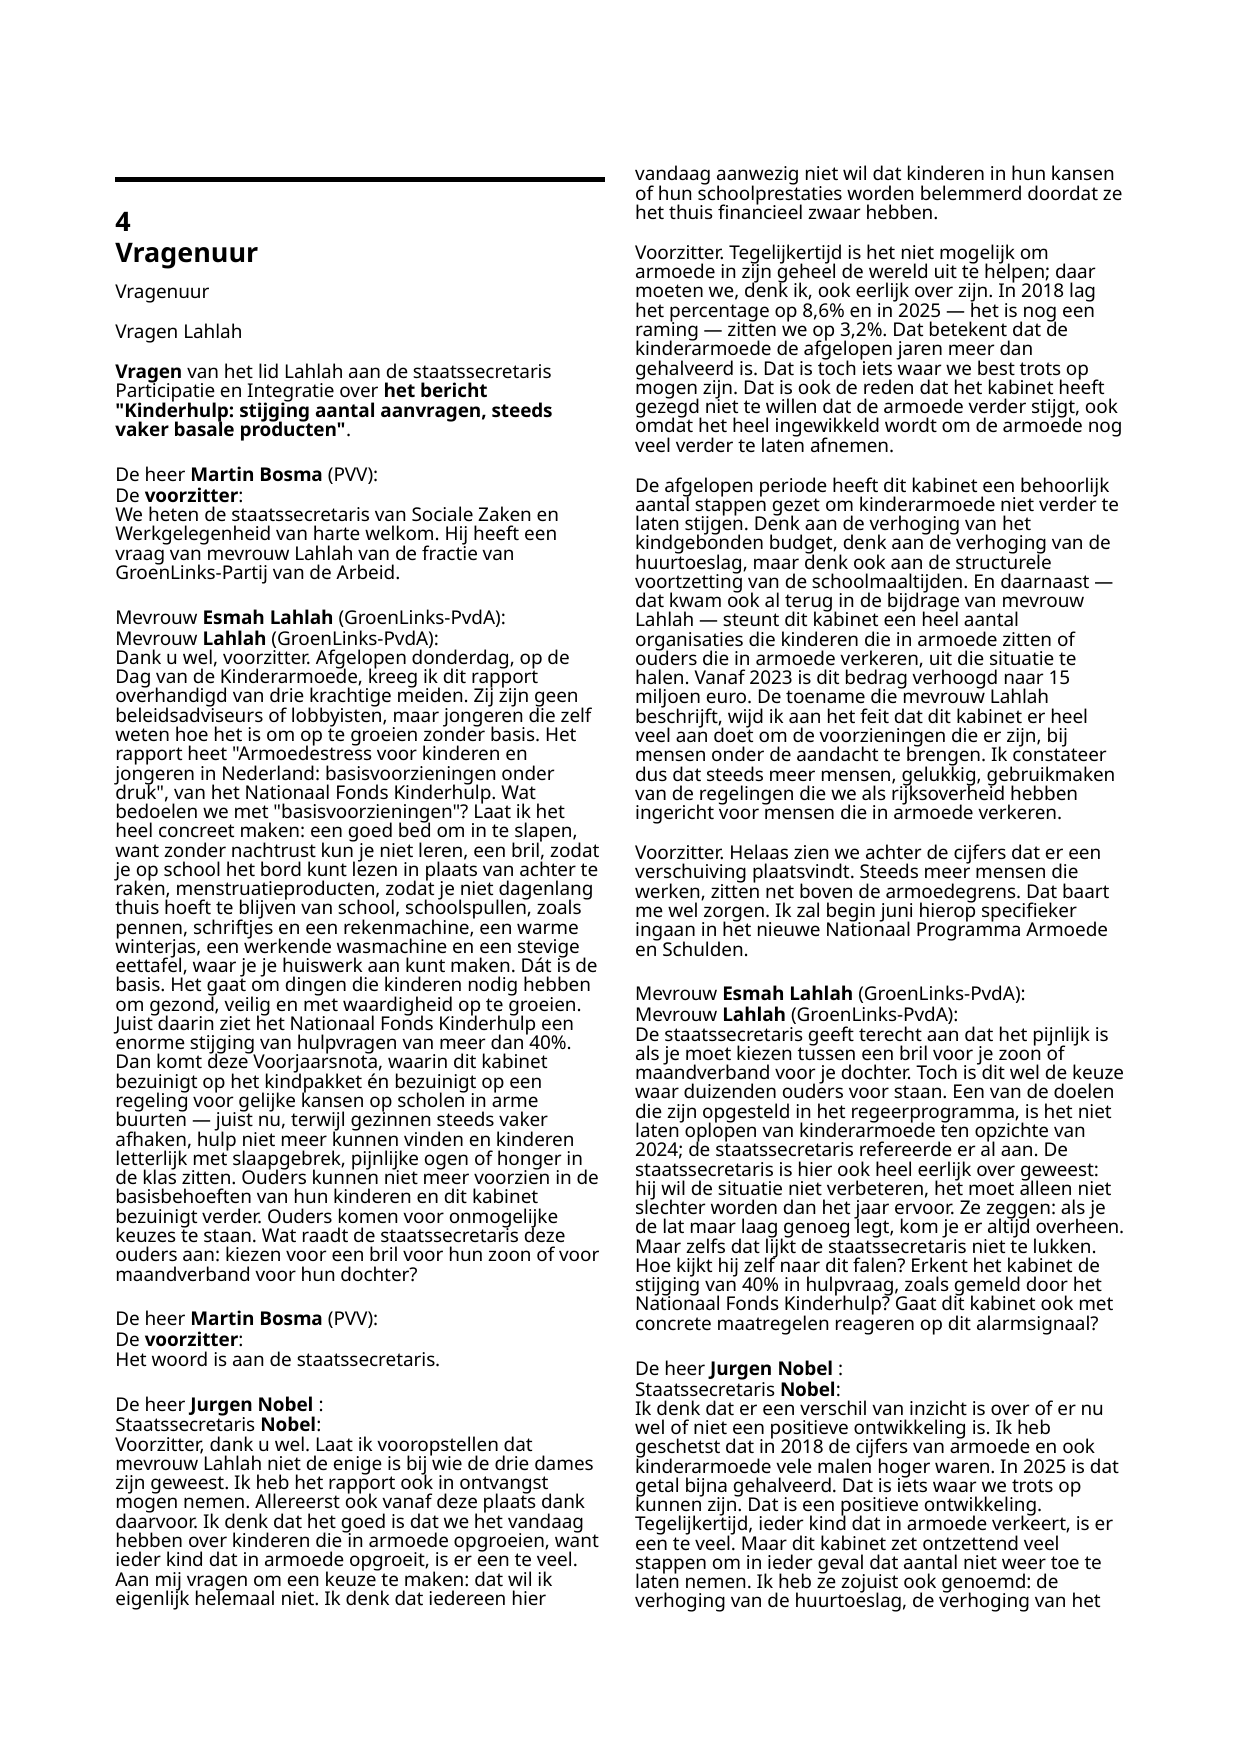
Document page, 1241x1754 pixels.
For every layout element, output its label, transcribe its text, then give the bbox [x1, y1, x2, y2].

text De heer Jurgen Nobel : [115, 1391, 605, 1416]
text Dank u wel, voorzitter. Afgelopen donderdag, op de Dag van de Kinderarmoede, kreeg ik dit rapport overhandigd van drie krachtige meiden. Zij zijn geen beleidsadviseurs of lobbyisten, maar jongeren die zelf weten hoe het is om op te groeien zonder basis. Het rapport heet "Armoedestress voor kinderen en jongeren in Nederland: basisvoorzieningen onder druk", van het Nationaal Fonds Kinderhulp. Wat bedoelen we met "basisvoorzieningen"? Laat ik het heel concreet maken: een goed bed om in te slapen, want zonder nachtrust kun je niet leren, een bril, zodat je op school het bord kunt lezen in plaats van achter te raken, menstruatieproducten, zodat je niet dagenlang thuis hoeft te blijven van school, schoolspullen, zoals pennen, schriftjes en een rekenmachine, een warme winterjas, een werkende wasmachine en een stevige eettafel, waar je je huiswerk aan kunt maken. Dát is de basis. Het gaat om dingen die kinderen nodig hebben om gezond, veilig en met waardigheid op te groeien. Juist daarin ziet het Nationaal Fonds Kinderhulp een enorme stijging van hulpvragen van meer dan 40%. Dan komt deze Voorjaarsnota, waarin dit kabinet bezuinigt op het kindpakket én bezuinigt op een regeling voor gelijke kansen op scholen in arme buurten — juist nu, terwijl gezinnen steeds vaker afhaken, hulp niet meer kunnen vinden en kinderen letterlijk met slaapgebrek, pijnlijke ogen of honger in de klas zitten. Ouders kunnen niet meer voorzien in de basisbehoeften van hun kinderen en dit kabinet bezuinigt verder. Ouders komen voor onmogelijke keuzes te staan. Wat raadt de staatssecretaris deze ouders aan: kiezen voor een bril voor hun zoon of voor maandverband voor hun dochter? [115, 649, 605, 1285]
text De voorzitter: [115, 487, 605, 506]
text Het woord is aan de staatssecretaris. [115, 1351, 605, 1370]
text 4 [115, 203, 605, 239]
text We heten de staatssecretaris van Sociale Zaken en Werkgelegenheid van harte welkom. Hij heeft een vraag van mevrouw Lahlah van de fractie van GroenLinks-Partij van de Arbeid. [115, 506, 605, 583]
text Mevrouw Esmah Lahlah (GroenLinks-PvdA): [115, 604, 605, 629]
text Vragenuur [115, 283, 605, 302]
text Voorzitter. Helaas zien we achter de cijfers dat er een verschuiving plaatsvindt. Steeds meer mensen die werken, zitten net boven de armoedegrens. Dat baart me wel zorgen. Ik zal begin juni hierop specifieker ingaan in het nieuwe Nationaal Programma Armoede en Schulden. [635, 844, 1125, 960]
text Staatssecretaris Nobel: [115, 1416, 605, 1436]
text Staatssecretaris Nobel: [635, 1381, 1125, 1400]
text Mevrouw Esmah Lahlah (GroenLinks-PvdA): [635, 981, 1125, 1006]
text De voorzitter: [115, 1331, 605, 1351]
text De staatssecretaris geeft terecht aan dat het pijnlijk is als je moet kiezen tussen een bril voor je zoon of maandverband voor je dochter. Toch is dit wel de keuze waar duizenden ouders voor staan. Een van de doelen die zijn opgesteld in het regeerprogramma, is het niet laten oplopen van kinderarmoede ten opzichte van 2024; de staatssecretaris refereerde er al aan. De staatssecretaris is hier ook heel eerlijk over geweest: hij wil de situatie niet verbeteren, het moet alleen niet slechter worden dan het jaar ervoor. Ze zeggen: als je de lat maar laag genoeg legt, kom je er altijd overheen. Maar zelfs dat lijkt de staatssecretaris niet te lukken. Hoe kijkt hij zelf naar dit falen? Erkent het kabinet de stijging van 40% in hulpvraag, zoals gemeld door het Nationaal Fonds Kinderhulp? Gaat dit kabinet ook met concrete maatregelen reageren op dit alarmsignaal? [635, 1026, 1125, 1334]
text Vragen van het lid Lahlah aan de staatssecretaris Participatie en Integratie over het bericht "Kinderhulp: stijging aantal aanvragen, steeds vaker basale producten". [115, 363, 605, 440]
text Voorzitter, dank u wel. Laat ik vooropstellen dat mevrouw Lahlah niet de enige is bij wie de drie dames zijn geweest. Ik heb het rapport ook in ontvangst mogen nemen. Allereerst ook vanaf deze plaats dank daarvoor. Ik denk dat het goed is dat we het vandaag hebben over kinderen die in armoede opgroeien, want ieder kind dat in armoede opgroeit, is er een te veel. Aan mij vragen om een keuze te maken: dat wil ik eigenlijk helemaal niet. Ik denk dat iedereen hier [115, 1436, 605, 1609]
text De heer Martin Bosma (PVV): [115, 461, 605, 487]
text Vragen Lahlah [115, 323, 605, 342]
text De heer Martin Bosma (PVV): [115, 1306, 605, 1331]
text Mevrouw Lahlah (GroenLinks-PvdA): [115, 629, 605, 649]
text Mevrouw Lahlah (GroenLinks-PvdA): [635, 1006, 1125, 1026]
text vandaag aanwezig niet wil dat kinderen in hun kansen of hun schoolprestaties worden belemmerd doordat ze het thuis financieel zwaar hebben. [635, 165, 1125, 223]
text De heer Jurgen Nobel : [635, 1355, 1125, 1381]
text Voorzitter. Tegelijkertijd is het niet mogelijk om armoede in zijn geheel de wereld uit te helpen; daar moeten we, denk ik, ook eerlijk over zijn. In 2018 lag het percentage op 8,6% en in 2025 — het is nog een raming — zitten we op 3,2%. Dat betekent dat de kinderarmoede de afgelopen jaren meer dan gehalveerd is. Dat is toch iets waar we best trots op mogen zijn. Dat is ook de reden dat het kabinet heeft gezegd niet te willen dat de armoede verder stijgt, ook omdat het heel ingewikkeld wordt om de armoede nog veel verder te laten afnemen. [635, 244, 1125, 456]
text Ik denk dat er een verschil van inzicht is over of er nu wel of niet een positieve ontwikkeling is. Ik heb geschetst dat in 2018 de cijfers van armoede en ook kinderarmoede vele malen hoger waren. In 2025 is dat getal bijna gehalveerd. Dat is iets waar we trots op kunnen zijn. Dat is een positieve ontwikkeling. Tegelijkertijd, ieder kind dat in armoede verkeert, is er een te veel. Maar dit kabinet zet ontzettend veel stappen om in ieder geval dat aantal niet weer toe te laten nemen. Ik heb ze zojuist ook genoemd: de verhoging van de huurtoeslag, de verhoging van het [635, 1400, 1125, 1612]
text Vragenuur [115, 239, 605, 283]
text De afgelopen periode heeft dit kabinet een behoorlijk aantal stappen gezet om kinderarmoede niet verder te laten stijgen. Denk aan de verhoging van het kindgebonden budget, denk aan de verhoging van de huurtoeslag, maar denk ook aan de structurele voortzetting van de schoolmaaltijden. En daarnaast — dat kwam ook al terug in de bijdrage van mevrouw Lahlah — steunt dit kabinet een heel aantal organisaties die kinderen die in armoede zitten of ouders die in armoede verkeren, uit die situatie te halen. Vanaf 2023 is dit bedrag verhoogd naar 15 miljoen euro. De toename die mevrouw Lahlah beschrijft, wijd ik aan het feit dat dit kabinet er heel veel aan doet om de voorzieningen die er zijn, bij mensen onder de aandacht te brengen. Ik constateer dus dat steeds meer mensen, gelukkig, gebruikmaken van de regelingen die we als rijksoverheid hebben ingericht voor mensen die in armoede verkeren. [635, 477, 1125, 823]
